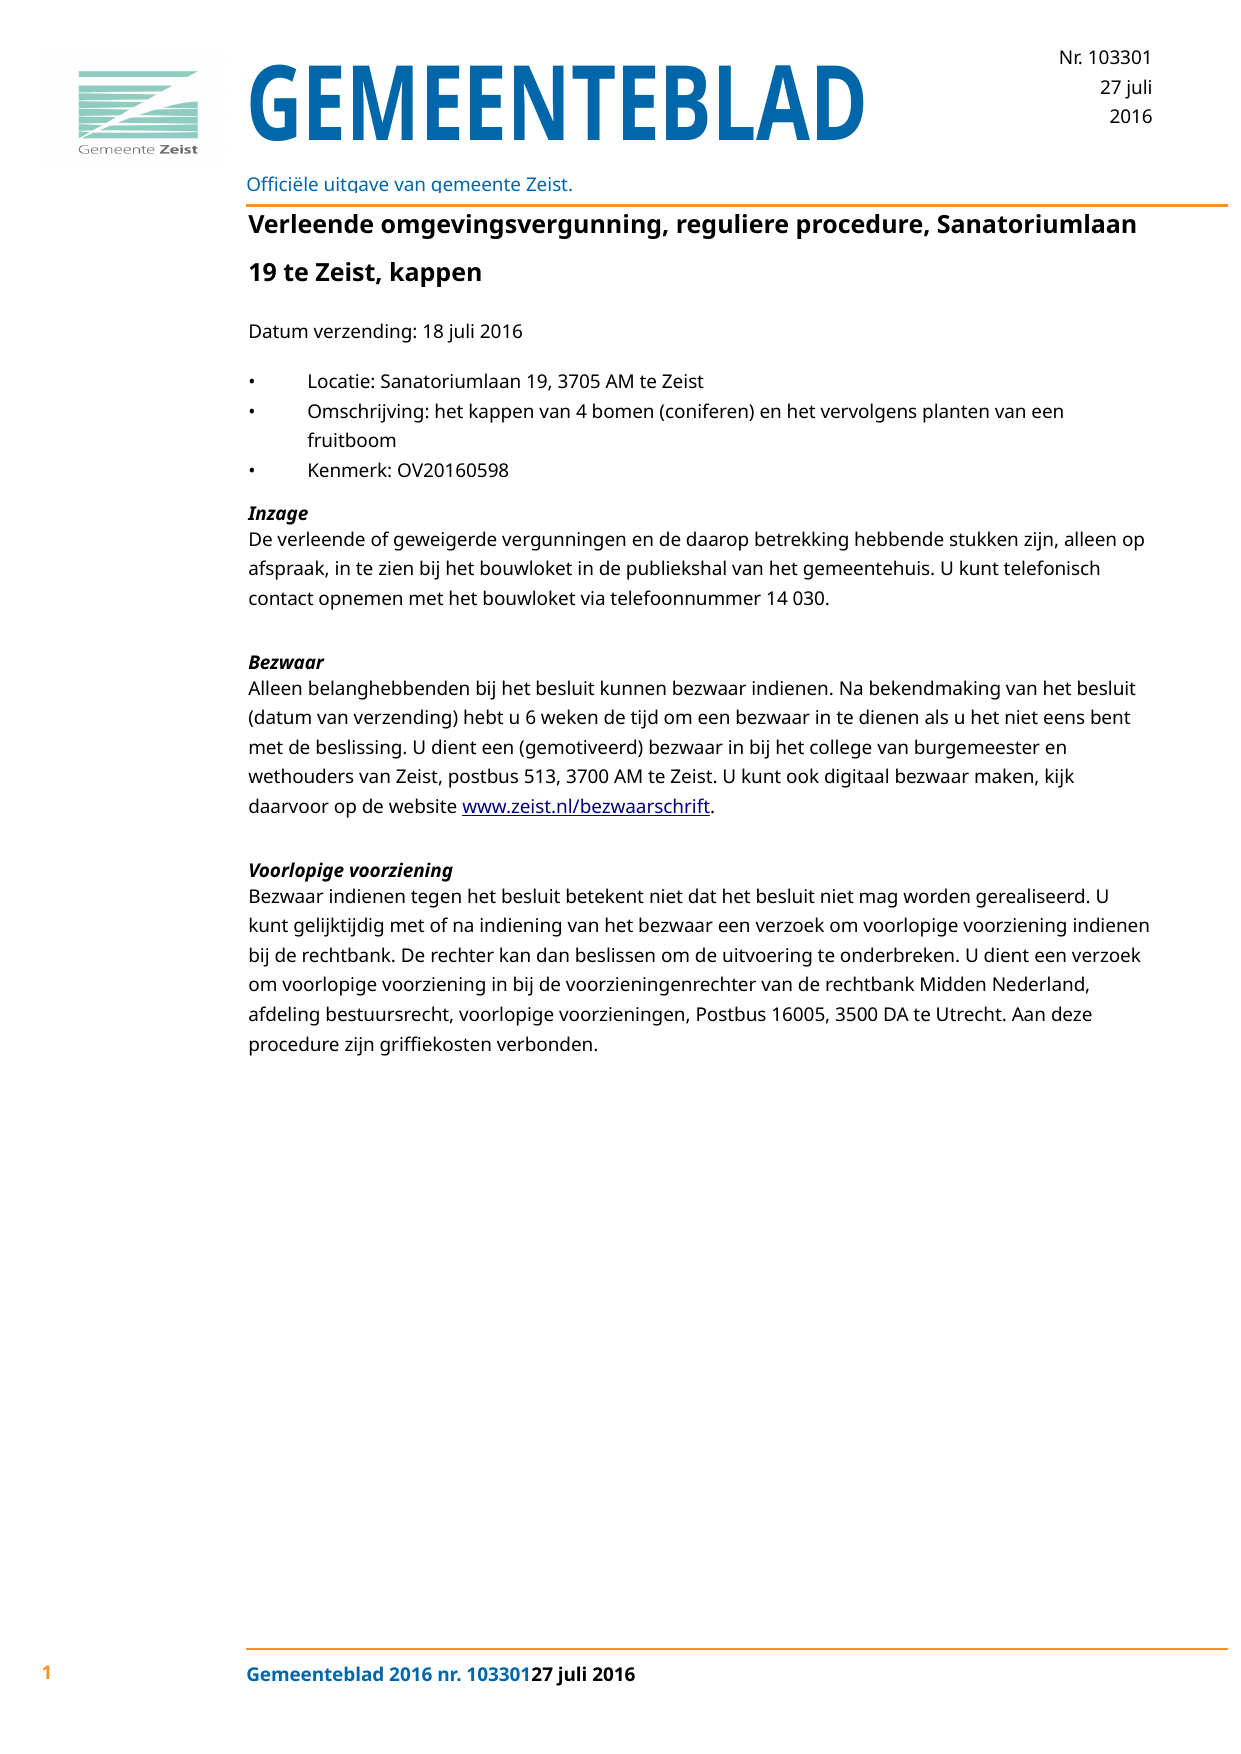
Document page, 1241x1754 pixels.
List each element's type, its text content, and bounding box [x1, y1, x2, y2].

text De verleende of geweigerde vergunningen en de daarop betrekking hebbende stukken zijn, alleen op afspraak, in te zien bij het bouwloket in de publiekshal van het gemeentehuis. U kunt telefonisch contact opnemen met het bouwloket via telefoonnummer 14 030. [248, 526, 1152, 611]
list Locatie: Sanatoriumlaan 19, 3705 AM te Zeist [248, 368, 1152, 394]
text Inzage [248, 500, 1152, 526]
text Bezwaar indienen tegen het besluit betekent niet dat het besluit niet mag worden gerealiseerd. U kunt gelijktijdig met of na indiening van het bezwaar een verzoek om voorlopige voorziening indienen bij de rechtbank. De rechter kan dan beslissen om de uitvoering te onderbreken. U dient een verzoek om voorlopige voorziening in bij de voorzieningenrechter van de rechtbank Midden Nederland, afdeling bestuursrecht, voorlopige voorzieningen, Postbus 16005, 3500 DA te Utrecht. Aan deze procedure zijn griffiekosten verbonden. [248, 883, 1152, 1056]
list Omschrijving: het kappen van 4 bomen (coniferen) en het vervolgens planten van een fruitboom [248, 398, 1152, 453]
text Alleen belanghebbenden bij het besluit kunnen bezwaar indienen. Na bekendmaking van het besluit (datum van verzending) hebt u 6 weken de tijd om een bezwaar in te dienen als u het niet eens bent met de beslissing. U dient een (gemotiveerd) bezwaar in bij het college van burgemeester en wethouders van Zeist, postbus 513, 3700 AM te Zeist. U kunt ook digitaal bezwaar maken, kijk daarvoor op de website www.zeist.nl/bezwaarschrift. [248, 675, 1152, 819]
text Voorlopige voorziening [248, 857, 1152, 883]
picture [41, 47, 231, 172]
text Verleende omgevingsvergunning, reguliere procedure, Sanatoriumlaan 19 te Zeist, kappen [248, 207, 1152, 288]
list Kenmerk: OV20160598 [248, 457, 1152, 483]
text Datum verzending: 18 juli 2016 [248, 318, 1152, 344]
text Bezwaar [248, 649, 1152, 675]
